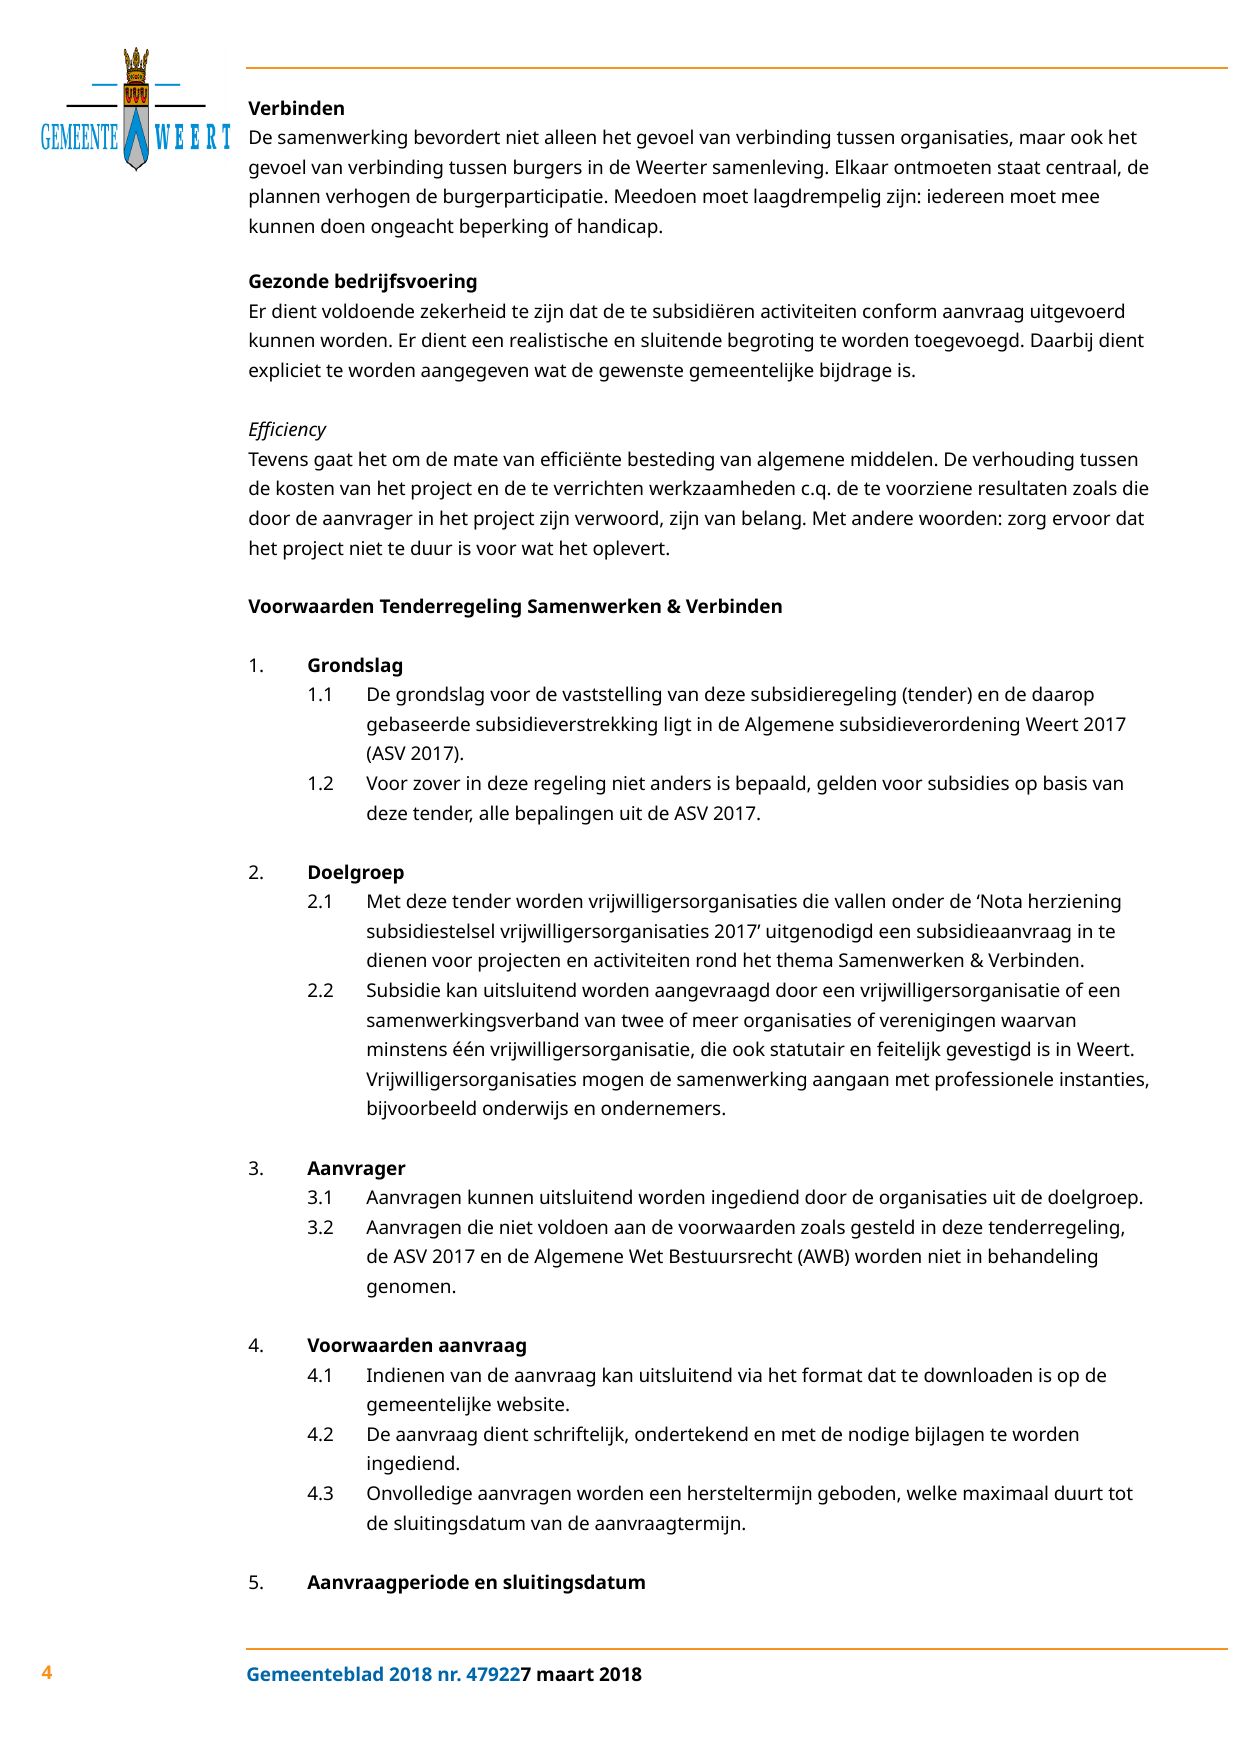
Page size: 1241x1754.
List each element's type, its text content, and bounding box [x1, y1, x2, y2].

list Grondslag [248, 652, 1152, 678]
table_header Voorwaarden Tenderregeling Samenwerken & Verbinden [248, 593, 1152, 619]
list Aanvragen die niet voldoen aan de voorwaarden zoals gesteld in deze tenderregeling, de ASV 2017 en de Algemene Wet Bestuursrecht (AWB) worden niet in behandeling genomen. [307, 1214, 1152, 1299]
list De aanvraag dient schriftelijk, ondertekend en met de nodige bijlagen te worden ingediend. [307, 1421, 1152, 1476]
picture [41, 47, 231, 172]
table_cell Verbinden De samenwerking bevordert niet alleen het gevoel van verbinding tussen organisaties, maar ook het gevoel van verbinding tussen burgers in de Weerter samenleving. Elkaar ontmoeten staat centraal, de plannen verhogen de burgerparticipatie. Meedoen moet laagdrempelig zijn: iedereen moet mee kunnen doen ongeacht beperking of handicap. [248, 95, 1152, 268]
list Voor zover in deze regeling niet anders is bepaald, gelden voor subsidies op basis van deze tender, alle bepalingen uit de ASV 2017. [307, 770, 1152, 826]
list De grondslag voor de vaststelling van deze subsidieregeling (tender) en de daarop gebaseerde subsidieverstrekking ligt in de Algemene subsidieverordening Weert 2017 (ASV 2017). [307, 681, 1152, 766]
list Indienen van de aanvraag kan uitsluitend via het format dat te downloaden is op de gemeentelijke website. [307, 1362, 1152, 1417]
list Voorwaarden aanvraag [248, 1332, 1152, 1358]
table_cell Gezonde bedrijfsvoering Er dient voldoende zekerheid te zijn dat de te subsidiëren activiteiten conform aanvraag uitgevoerd kunnen worden. Er dient een realistische en sluitende begroting te worden toegevoegd. Daarbij dient expliciet te worden aangegeven wat de gewenste gemeentelijke bijdrage is. Efficiency Tevens gaat het om de mate van efficiënte besteding van algemene middelen. De verhouding tussen de kosten van het project en de te verrichten werkzaamheden c.q. de te voorziene resultaten zoals die door de aanvrager in het project zijn verwoord, zijn van belang. Met andere woorden: zorg ervoor dat het project niet te duur is voor wat het oplevert. [248, 269, 1152, 560]
list Aanvrager [248, 1155, 1152, 1181]
list Onvolledige aanvragen worden een hersteltermijn geboden, welke maximaal duurt tot de sluitingsdatum van de aanvraagtermijn. [307, 1480, 1152, 1536]
list Doelgroep [248, 859, 1152, 885]
list Aanvraagperiode en sluitingsdatum [248, 1569, 1152, 1595]
list Subsidie kan uitsluitend worden aangevraagd door een vrijwilligersorganisatie of een samenwerkingsverband van twee of meer organisaties of verenigingen waarvan minstens één vrijwilligersorganisatie, die ook statutair en feitelijk gevestigd is in Weert. Vrijwilligersorganisaties mogen de samenwerking aangaan met professionele instanties, bijvoorbeeld onderwijs en ondernemers. [307, 977, 1152, 1121]
list Aanvragen kunnen uitsluitend worden ingediend door de organisaties uit de doelgroep. [307, 1184, 1152, 1210]
list Met deze tender worden vrijwilligersorganisaties die vallen onder de ‘Nota herziening subsidiestelsel vrijwilligersorganisaties 2017’ uitgenodigd een subsidieaanvraag in te dienen voor projecten en activiteiten rond het thema Samenwerken & Verbinden. [307, 888, 1152, 973]
